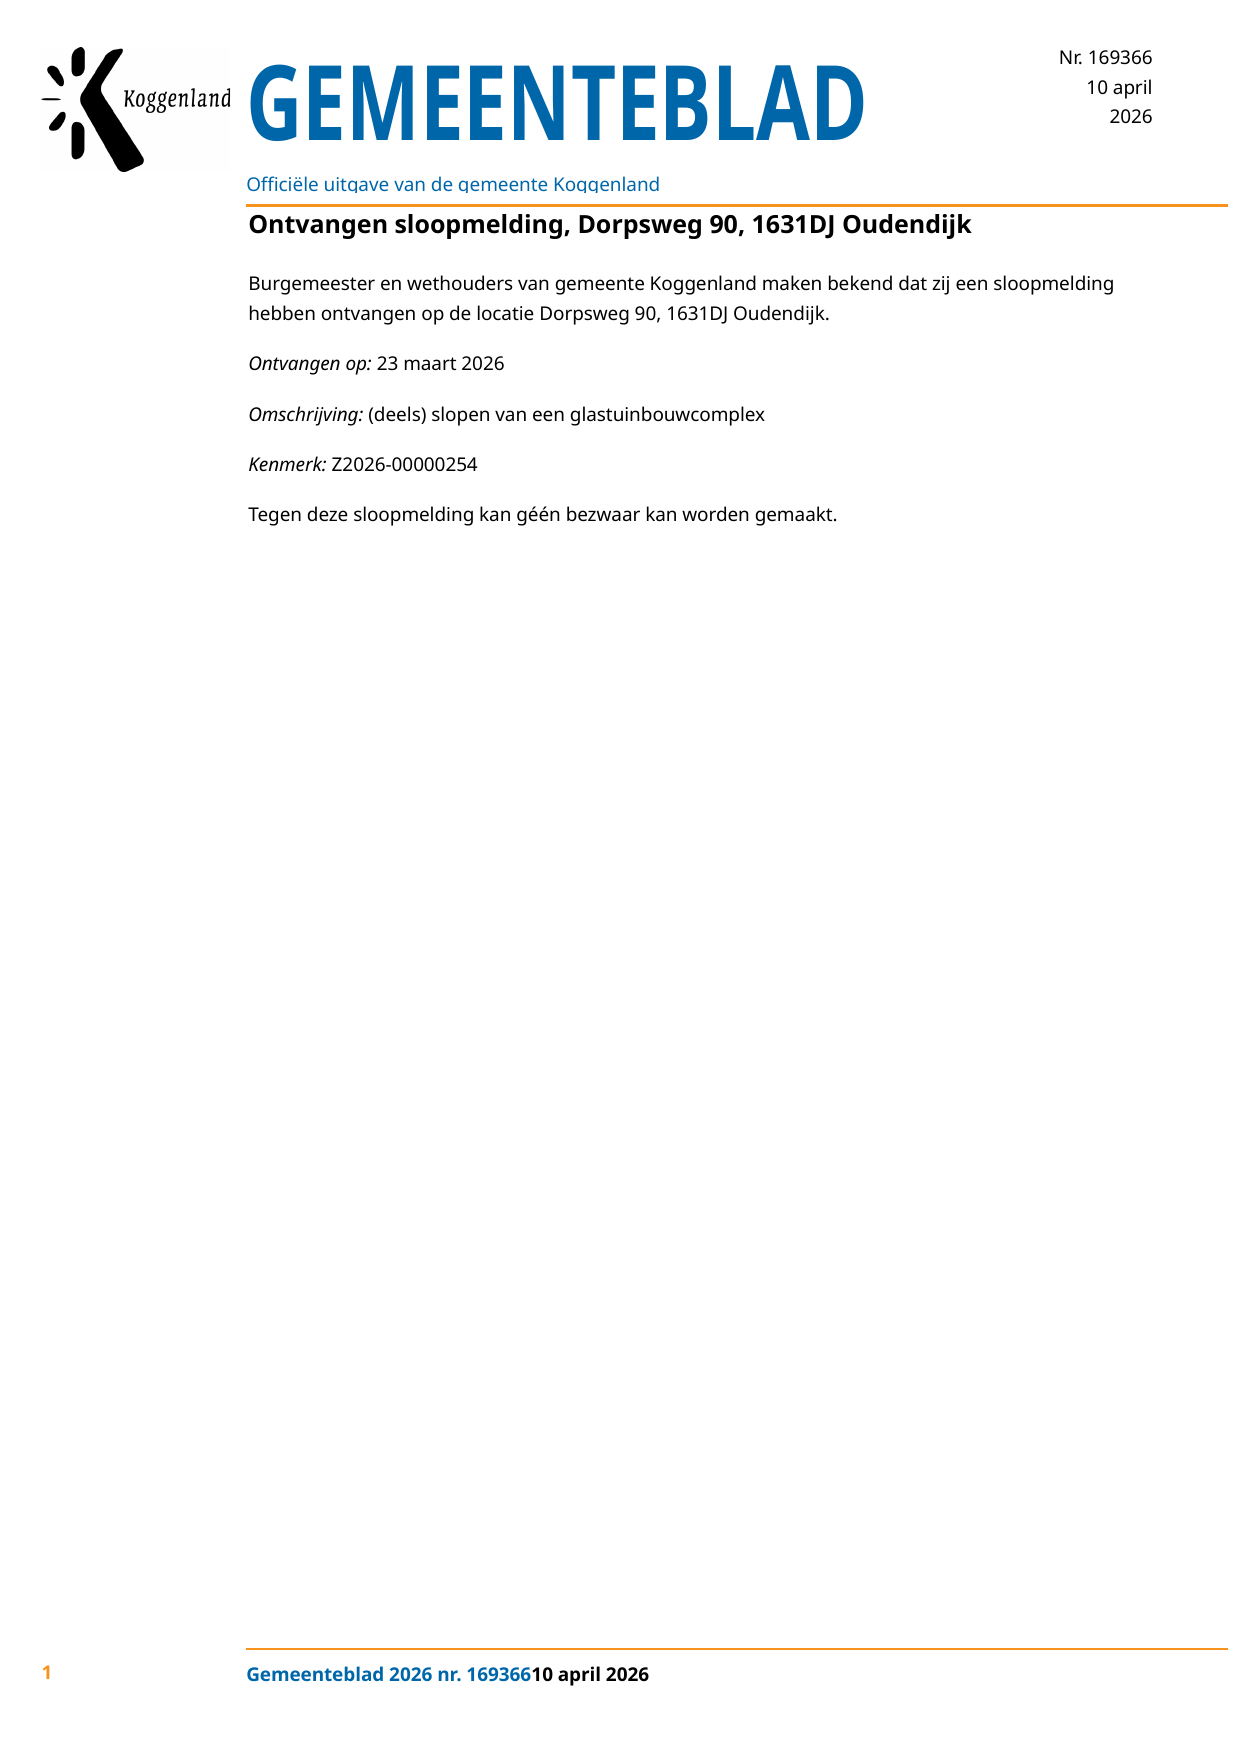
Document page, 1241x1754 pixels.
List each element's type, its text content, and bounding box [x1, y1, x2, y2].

text Kenmerk: Z2026-00000254 [248, 451, 1152, 477]
text Burgemeester en wethouders van gemeente Koggenland maken bekend dat zij een sloopmelding hebben ontvangen op de locatie Dorpsweg 90, 1631DJ Oudendijk. [248, 270, 1152, 326]
picture [41, 47, 231, 172]
text Tegen deze sloopmelding kan géén bezwaar kan worden gemaakt. [248, 502, 1152, 527]
text Ontvangen op: 23 maart 2026 [248, 350, 1152, 376]
text Ontvangen sloopmelding, Dorpsweg 90, 1631DJ Oudendijk [248, 207, 1152, 241]
text Omschrijving: (deels) slopen van een glastuinbouwcomplex [248, 401, 1152, 426]
